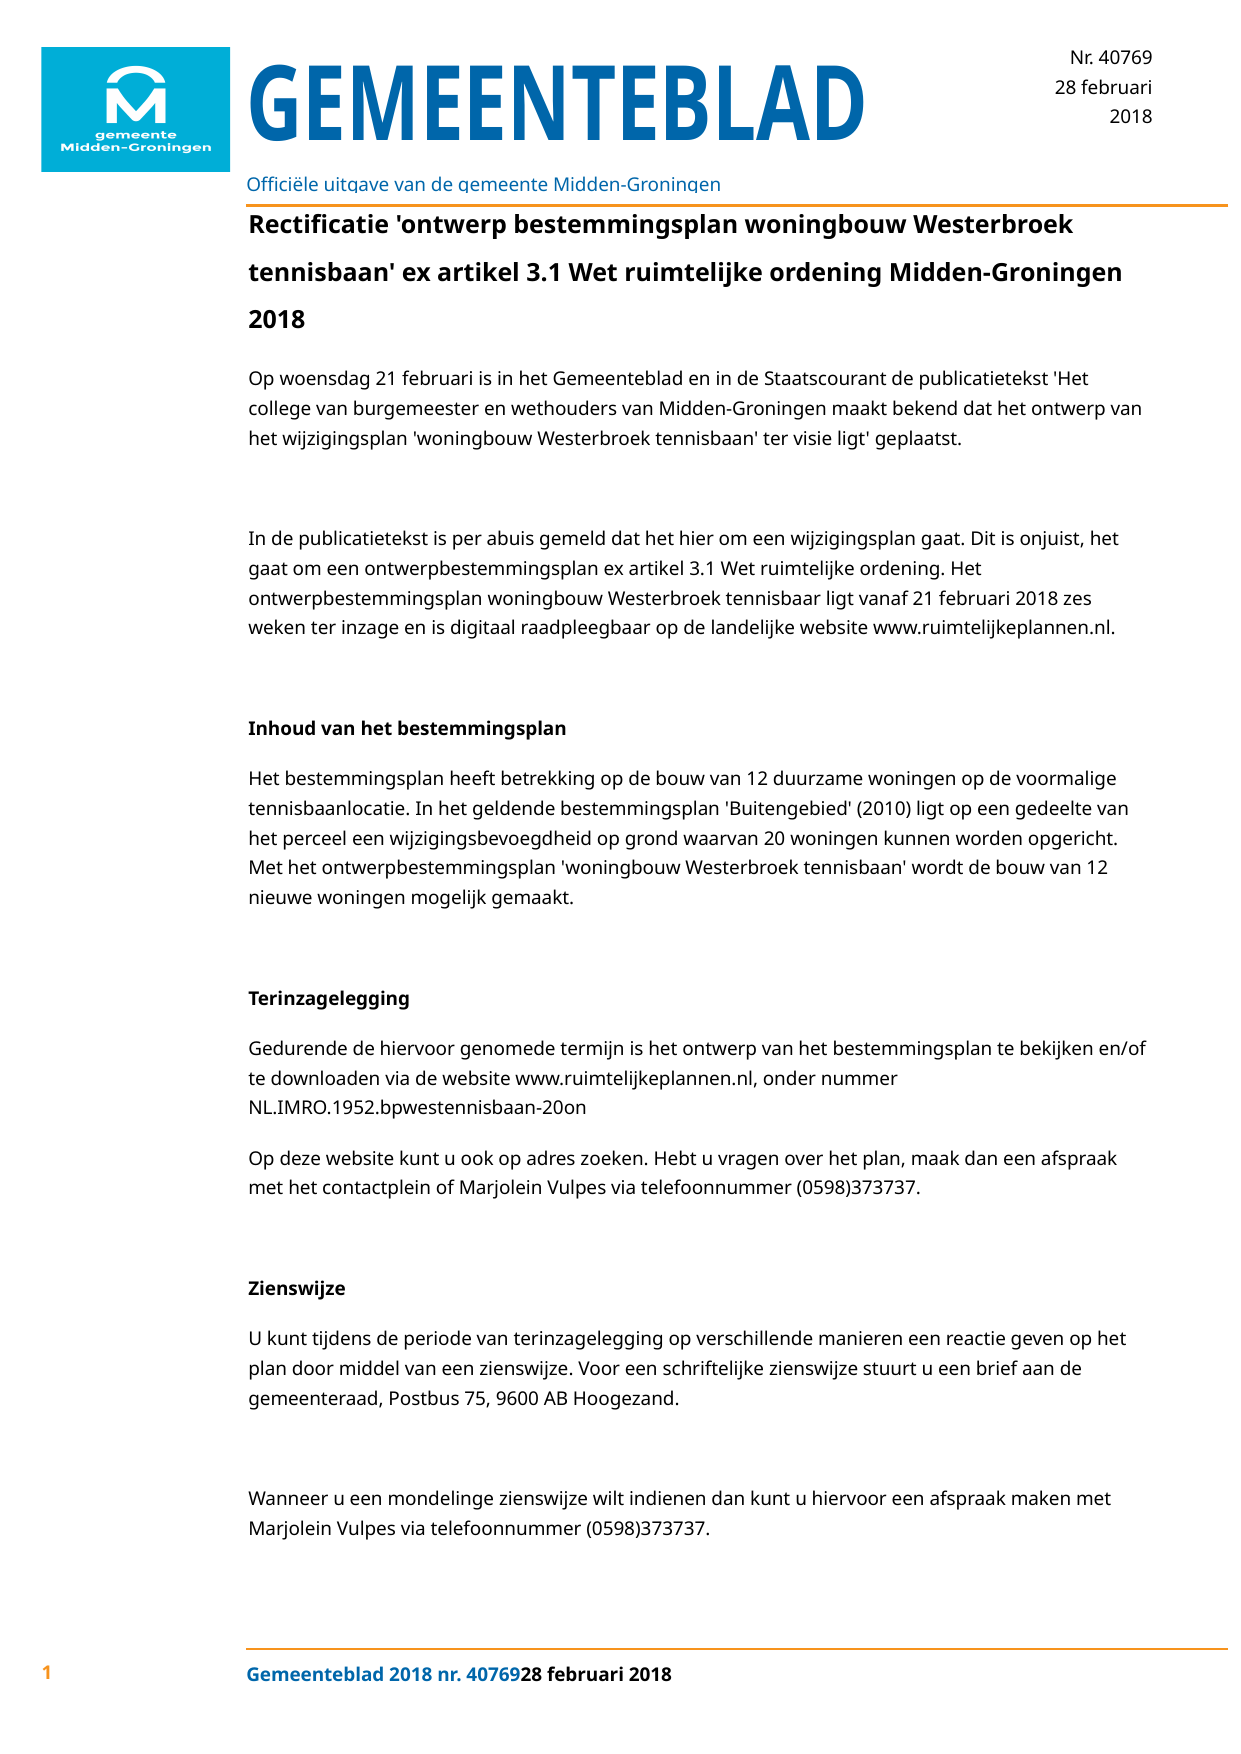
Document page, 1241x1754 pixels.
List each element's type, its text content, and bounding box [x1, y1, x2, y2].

text Rectificatie 'ontwerp bestemmingsplan woningbouw Westerbroek tennisbaan' ex artikel 3.1 Wet ruimtelijke ordening Midden-Groningen 2018 [248, 207, 1152, 336]
text Op woensdag 21 februari is in het Gemeenteblad en in de Staatscourant de publicatietekst 'Het college van burgemeester en wethouders van Midden-Groningen maakt bekend dat het ontwerp van het wijzigingsplan 'woningbouw Westerbroek tennisbaan' ter visie ligt' geplaatst. [248, 366, 1152, 450]
picture [107, 89, 165, 122]
text Terinzagelegging [248, 985, 1152, 1010]
picture [184, 146, 190, 153]
text Inhoud van het bestemmingsplan [248, 715, 1152, 741]
text Gedurende de hiervoor genomede termijn is het ontwerp van het bestemmingsplan te bekijken en/of te downloaden via de website www.ruimtelijkeplannen.nl, onder nummer NL.IMRO.1952.bpwestennisbaan-20on [248, 1035, 1152, 1120]
text In de publicatietekst is per abuis gemeld dat het hier om een wijzigingsplan gaat. Dit is onjuist, het gaat om een ontwerpbestemmingsplan ex artikel 3.1 Wet ruimtelijke ordening. Het ontwerpbestemmingsplan woningbouw Westerbroek tennisbaar ligt vanaf 21 februari 2018 zes weken ter inzage en is digitaal raadpleegbaar op de landelijke website www.ruimtelijkeplannen.nl. [248, 526, 1152, 640]
text Het bestemmingsplan heeft betrekking op de bouw van 12 duurzame woningen op de voormalige tennisbaanlocatie. In het geldende bestemmingsplan 'Buitengebied' (2010) ligt op een gedeelte van het perceel een wijzigingsbevoegdheid op grond waarvan 20 woningen kunnen worden opgericht. Met het ontwerpbestemmingsplan 'woningbouw Westerbroek tennisbaan' wordt de bouw van 12 nieuwe woningen mogelijk gemaakt. [248, 766, 1152, 909]
text U kunt tijdens de periode van terinzagelegging op verschillende manieren een reactie geven op het plan door middel van een zienswijze. Voor een schriftelijke zienswijze stuurt u een brief aan de gemeenteraad, Postbus 75, 9600 AB Hoogezand. [248, 1326, 1152, 1410]
text Zienswijze [248, 1275, 1152, 1301]
text Wanneer u een mondelinge zienswijze wilt indienen dan kunt u hiervoor een afspraak maken met Marjolein Vulpes via telefoonnummer (0598)373737. [248, 1486, 1152, 1541]
text Op deze website kunt u ook op adres zoeken. Hebt u vragen over het plan, maak dan een afspraak met het contactplein of Marjolein Vulpes via telefoonnummer (0598)373737. [248, 1145, 1152, 1200]
picture [108, 66, 164, 82]
